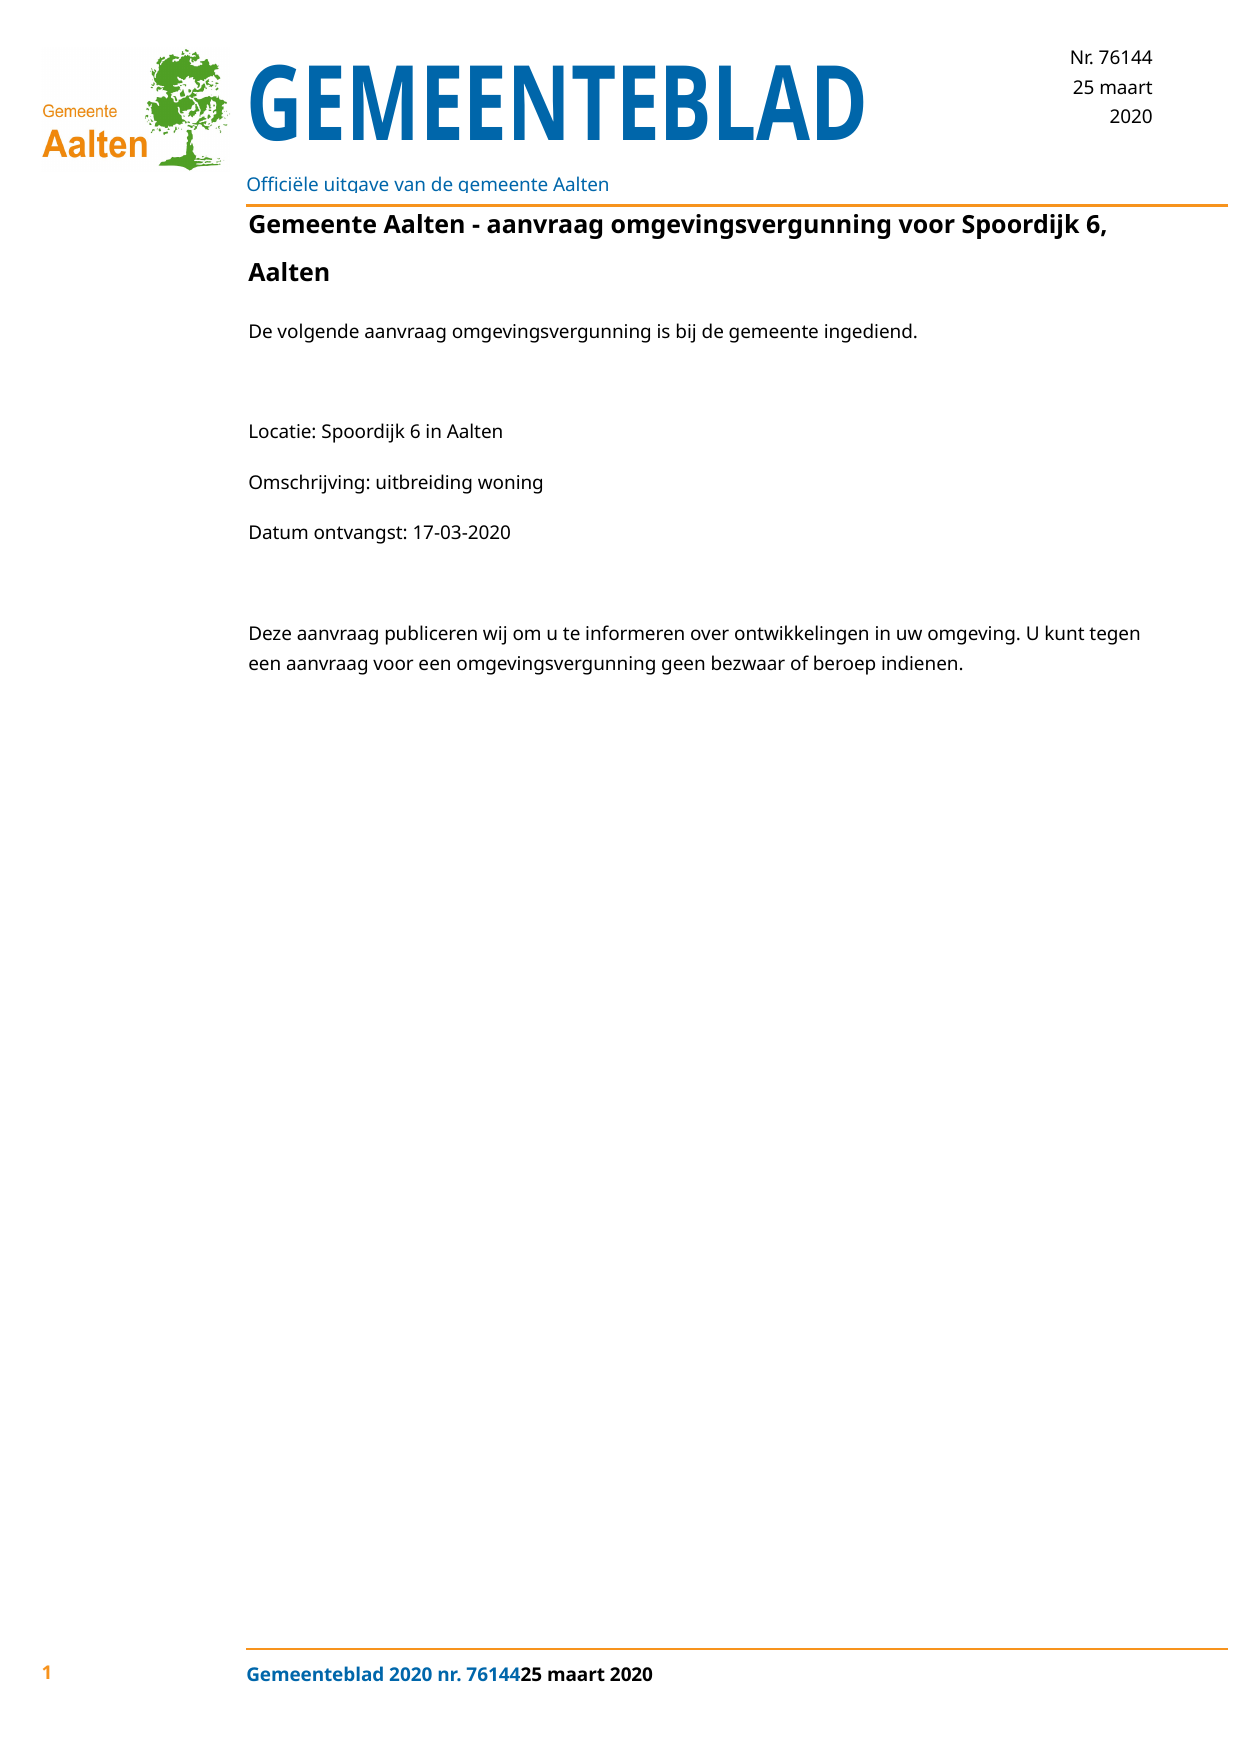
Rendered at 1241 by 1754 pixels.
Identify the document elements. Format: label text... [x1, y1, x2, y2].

text De volgende aanvraag omgevingsvergunning is bij de gemeente ingediend. [248, 318, 1152, 344]
picture [41, 47, 231, 172]
text Gemeente Aalten - aanvraag omgevingsvergunning voor Spoordijk 6, Aalten [248, 207, 1152, 288]
text Deze aanvraag publiceren wij om u te informeren over ontwikkelingen in uw omgeving. U kunt tegen een aanvraag voor een omgevingsvergunning geen bezwaar of beroep indienen. [248, 620, 1152, 676]
text Omschrijving: uitbreiding woning [248, 469, 1152, 495]
text Datum ontvangst: 17-03-2020 [248, 519, 1152, 545]
text Locatie: Spoordijk 6 in Aalten [248, 419, 1152, 444]
